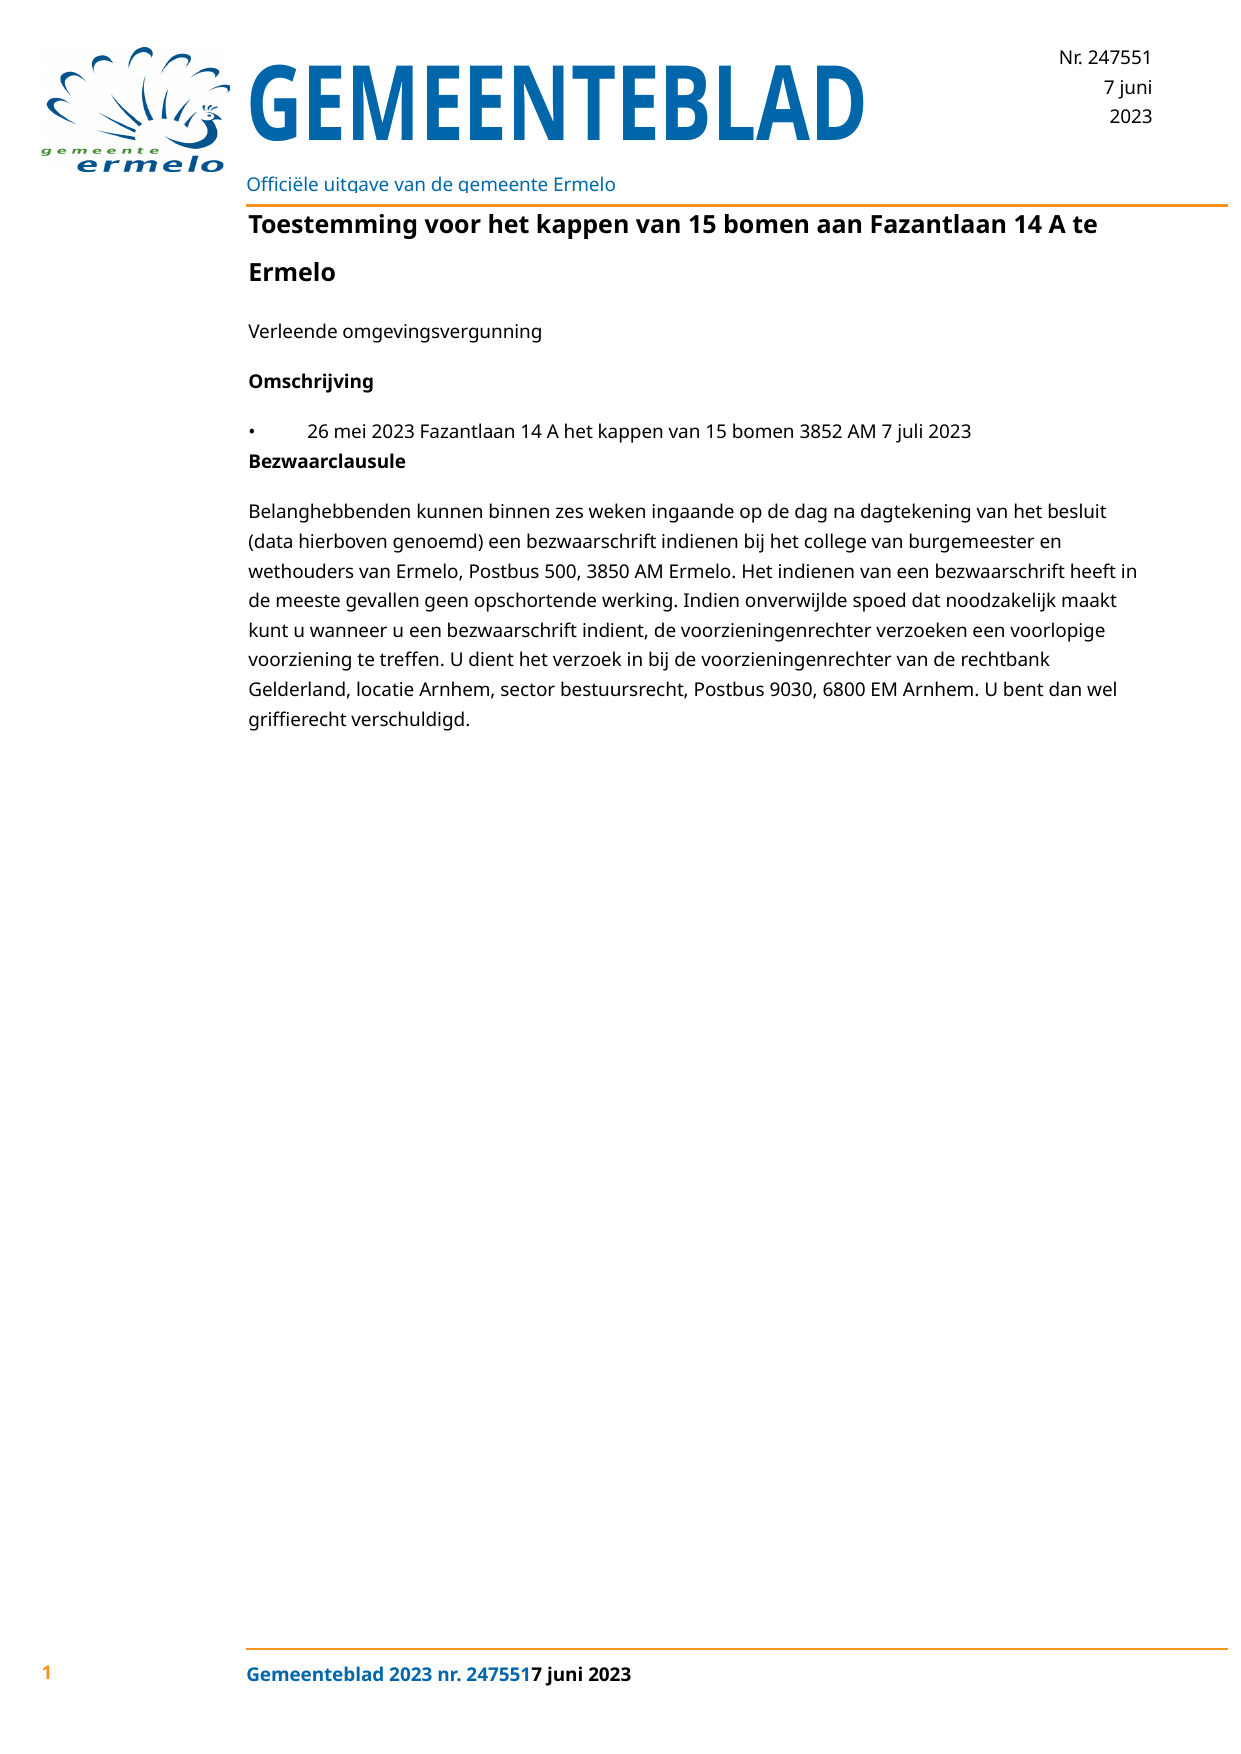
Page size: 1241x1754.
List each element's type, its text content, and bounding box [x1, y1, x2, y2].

text Toestemming voor het kappen van 15 bomen aan Fazantlaan 14 A te Ermelo [248, 207, 1152, 288]
text Omschrijving [248, 368, 1152, 394]
text Bezwaarclausule [248, 448, 1152, 474]
text Belanghebbenden kunnen binnen zes weken ingaande op de dag na dagtekening van het besluit (data hierboven genoemd) een bezwaarschrift indienen bij het college van burgemeester en wethouders van Ermelo, Postbus 500, 3850 AM Ermelo. Het indienen van een bezwaarschrift heeft in de meeste gevallen geen opschortende werking. Indien onverwijlde spoed dat noodzakelijk maakt kunt u wanneer u een bezwaarschrift indient, de voorzieningenrechter verzoeken een voorlopige voorziening te treffen. U dient het verzoek in bij de voorzieningenrechter van de rechtbank Gelderland, locatie Arnhem, sector bestuursrecht, Postbus 9030, 6800 EM Arnhem. U bent dan wel griffierecht verschuldigd. [248, 499, 1152, 732]
text Verleende omgevingsvergunning [248, 318, 1152, 344]
list 26 mei 2023 Fazantlaan 14 A het kappen van 15 bomen 3852 AM 7 juli 2023 [248, 419, 1152, 444]
picture [41, 47, 231, 172]
